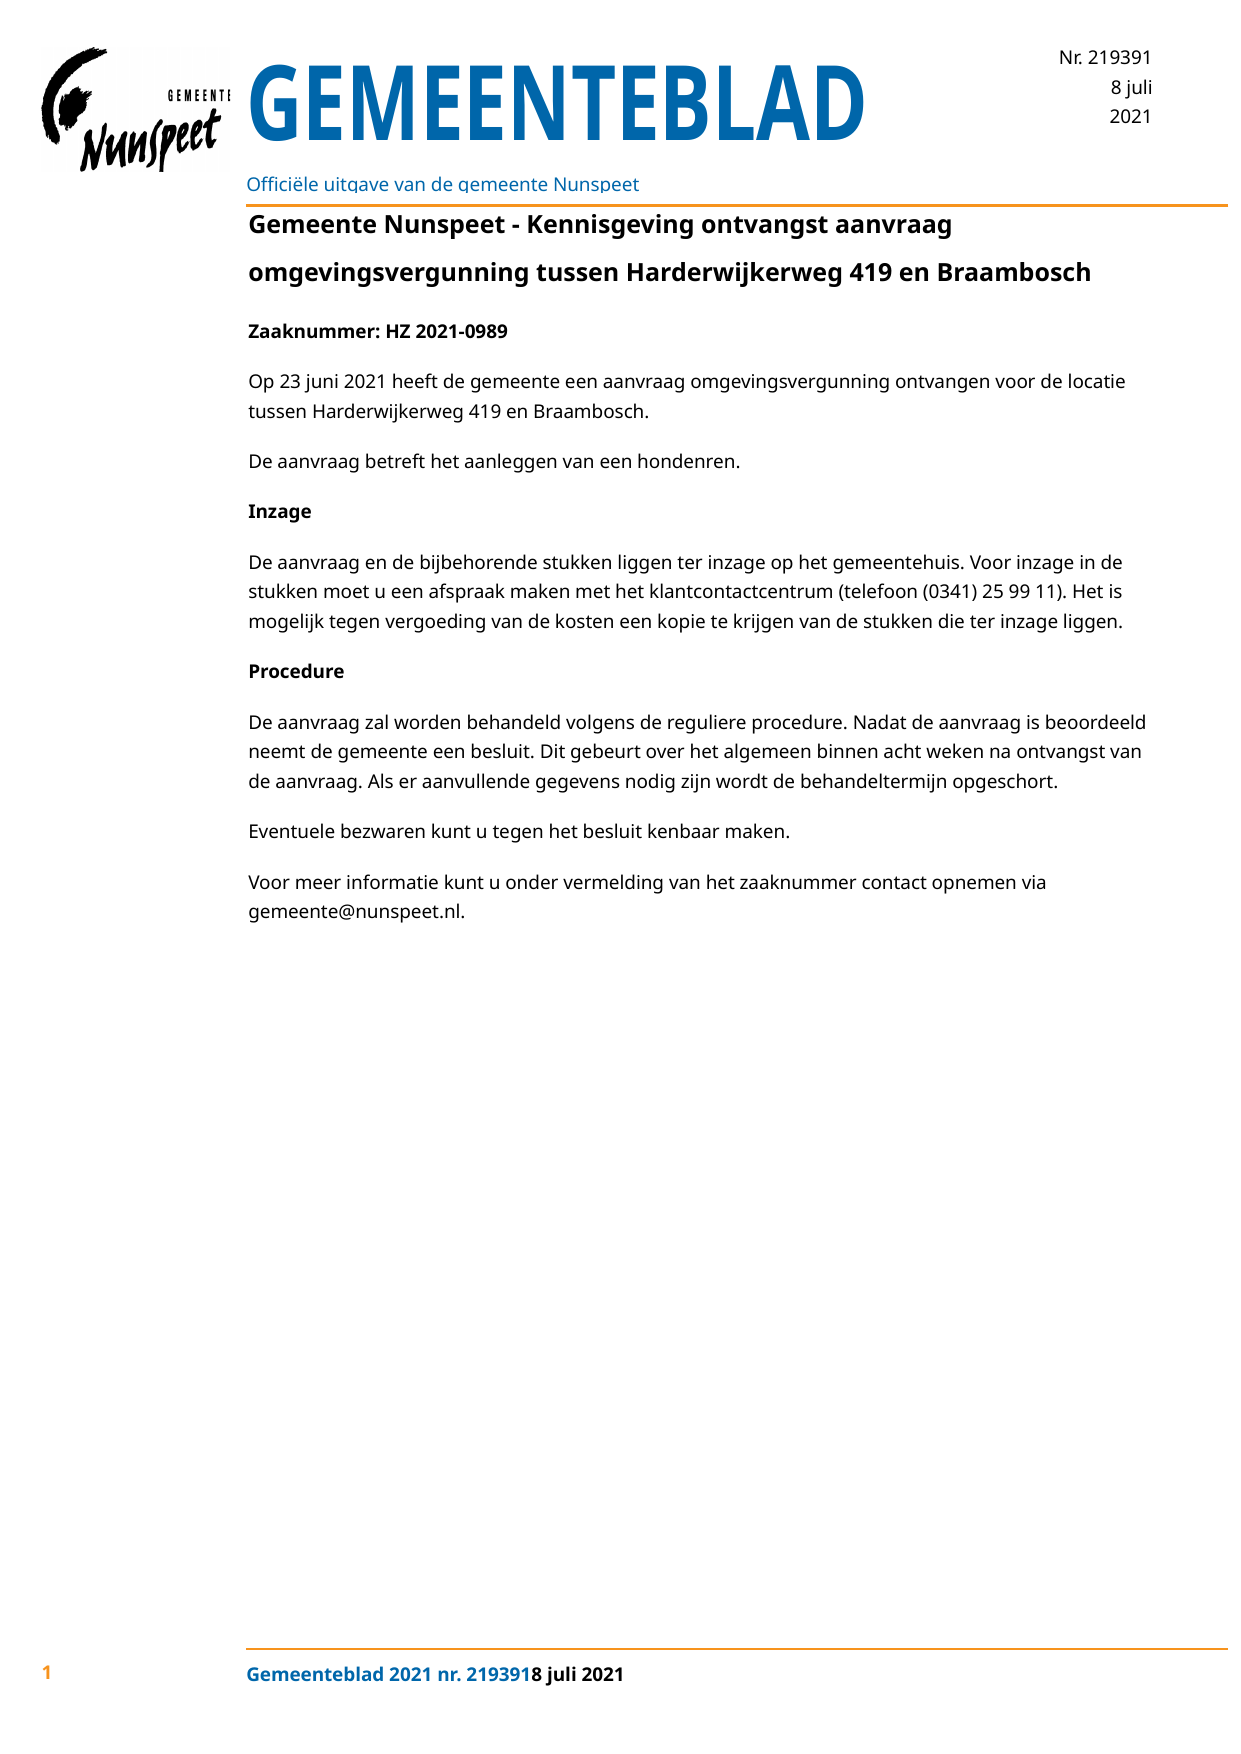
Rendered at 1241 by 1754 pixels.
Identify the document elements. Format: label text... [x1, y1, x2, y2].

text Eventuele bezwaren kunt u tegen het besluit kenbaar maken. [248, 819, 1152, 844]
text Op 23 juni 2021 heeft de gemeente een aanvraag omgevingsvergunning ontvangen voor de locatie tussen Harderwijkerweg 419 en Braambosch. [248, 368, 1152, 424]
text De aanvraag betreft het aanleggen van een hondenren. [248, 448, 1152, 474]
text Inzage [248, 499, 1152, 524]
text Procedure [248, 659, 1152, 684]
text Zaaknummer: HZ 2021-0989 [248, 318, 1152, 344]
text Gemeente Nunspeet - Kennisgeving ontvangst aanvraag omgevingsvergunning tussen Harderwijkerweg 419 en Braambosch [248, 207, 1152, 288]
picture [41, 47, 231, 172]
text De aanvraag zal worden behandeld volgens de reguliere procedure. Nadat de aanvraag is beoordeeld neemt de gemeente een besluit. Dit gebeurt over het algemeen binnen acht weken na ontvangst van de aanvraag. Als er aanvullende gegevens nodig zijn wordt de behandeltermijn opgeschort. [248, 709, 1152, 794]
text De aanvraag en de bijbehorende stukken liggen ter inzage op het gemeentehuis. Voor inzage in de stukken moet u een afspraak maken met het klantcontactcentrum (telefoon (0341) 25 99 11). Het is mogelijk tegen vergoeding van de kosten een kopie te krijgen van de stukken die ter inzage liggen. [248, 549, 1152, 634]
text Voor meer informatie kunt u onder vermelding van het zaaknummer contact opnemen via gemeente@nunspeet.nl. [248, 869, 1152, 924]
